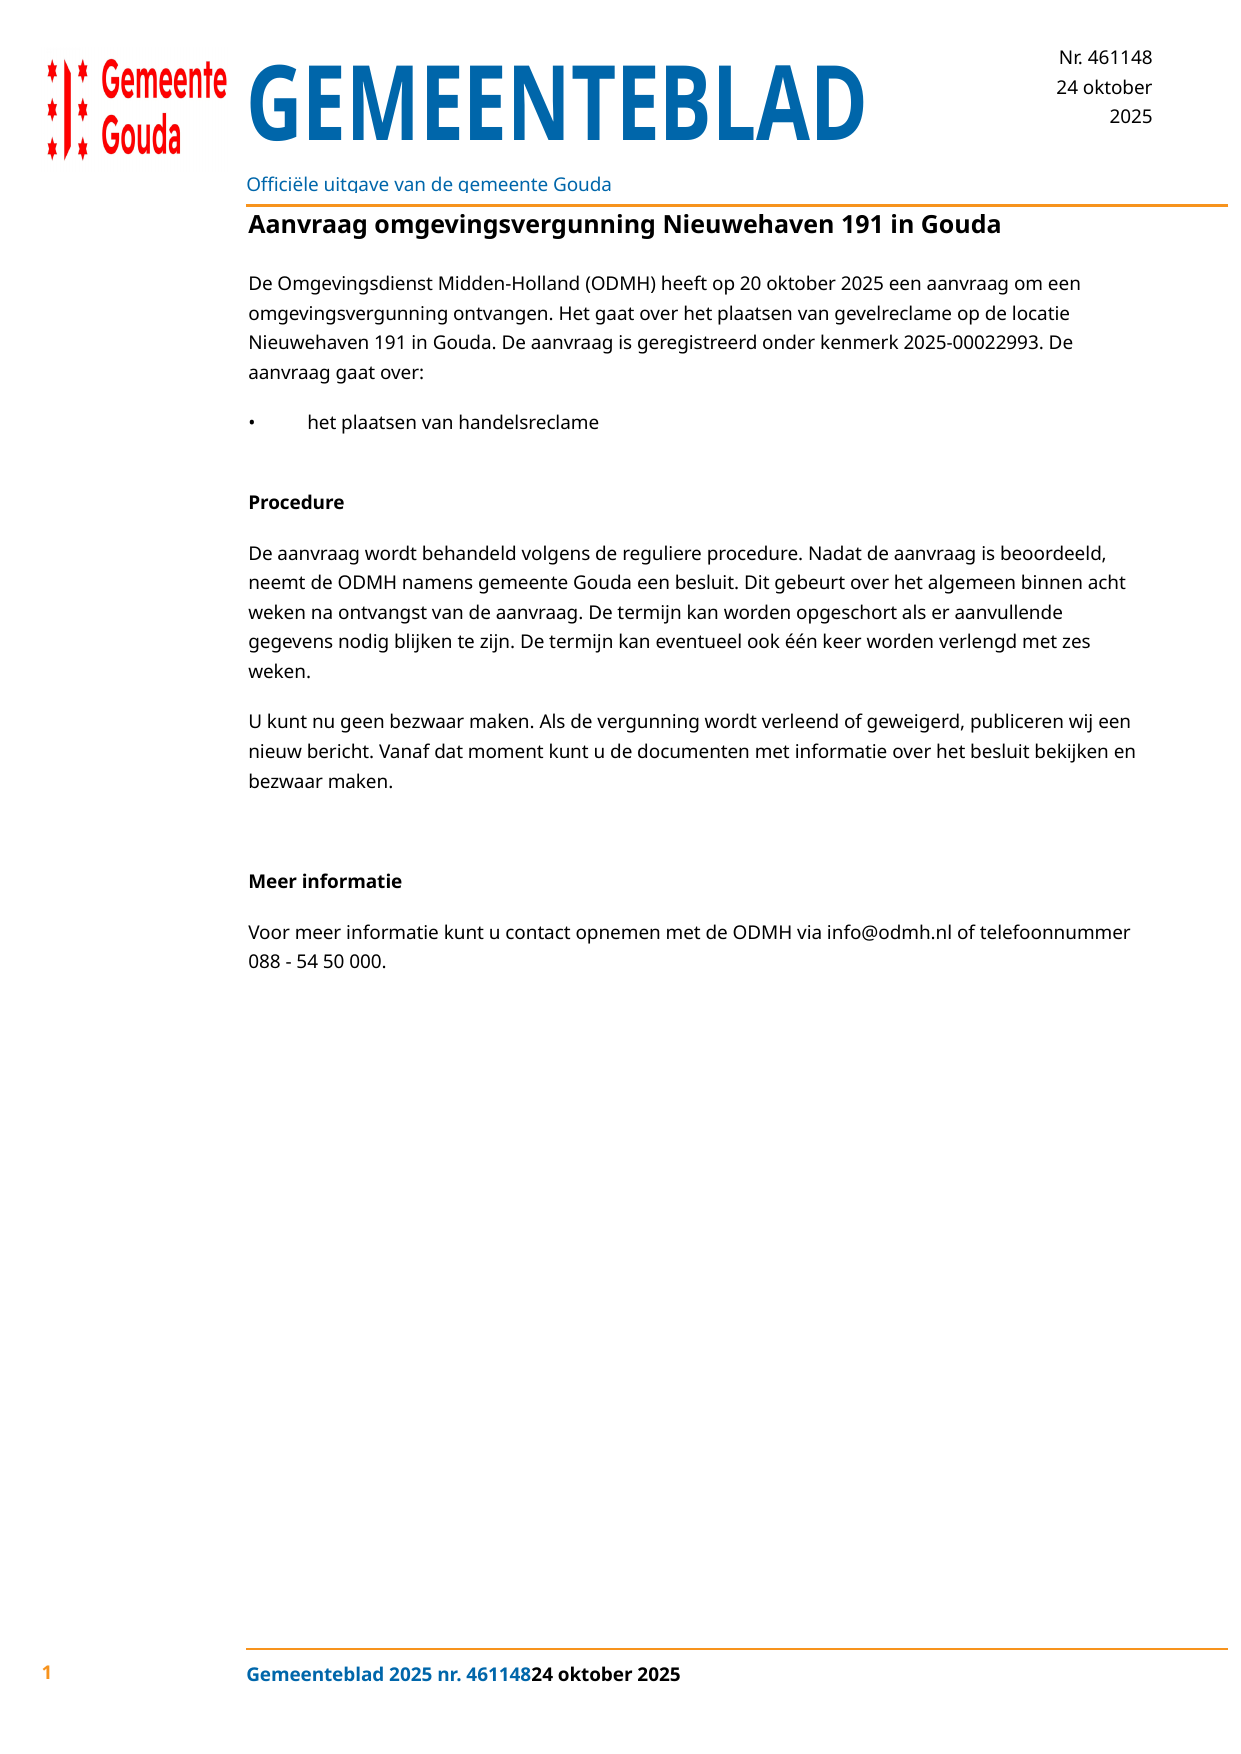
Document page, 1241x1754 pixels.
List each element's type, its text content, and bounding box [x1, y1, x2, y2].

text Meer informatie [248, 869, 1152, 894]
text Voor meer informatie kunt u contact opnemen met de ODMH via info@odmh.nl of telefoonnummer 088 - 54 50 000. [248, 919, 1152, 974]
picture [41, 47, 231, 172]
text U kunt nu geen bezwaar maken. Als de vergunning wordt verleend of geweigerd, publiceren wij een nieuw bericht. Vanaf dat moment kunt u de documenten met informatie over het besluit bekijken en bezwaar maken. [248, 709, 1152, 793]
text De aanvraag wordt behandeld volgens de reguliere procedure. Nadat de aanvraag is beoordeeld, neemt de ODMH namens gemeente Gouda een besluit. Dit gebeurt over het algemeen binnen acht weken na ontvangst van de aanvraag. De termijn kan worden opgeschort als er aanvullende gegevens nodig blijken te zijn. De termijn kan eventueel ook één keer worden verlengd met zes weken. [248, 540, 1152, 684]
text Procedure [248, 489, 1152, 515]
text Aanvraag omgevingsvergunning Nieuwehaven 191 in Gouda [248, 207, 1152, 241]
text De Omgevingsdienst Midden-Holland (ODMH) heeft op 20 oktober 2025 een aanvraag om een omgevingsvergunning ontvangen. Het gaat over het plaatsen van gevelreclame op de locatie Nieuwehaven 191 in Gouda. De aanvraag is geregistreerd onder kenmerk 2025-00022993. De aanvraag gaat over: [248, 270, 1152, 385]
list het plaatsen van handelsreclame [248, 409, 1152, 435]
